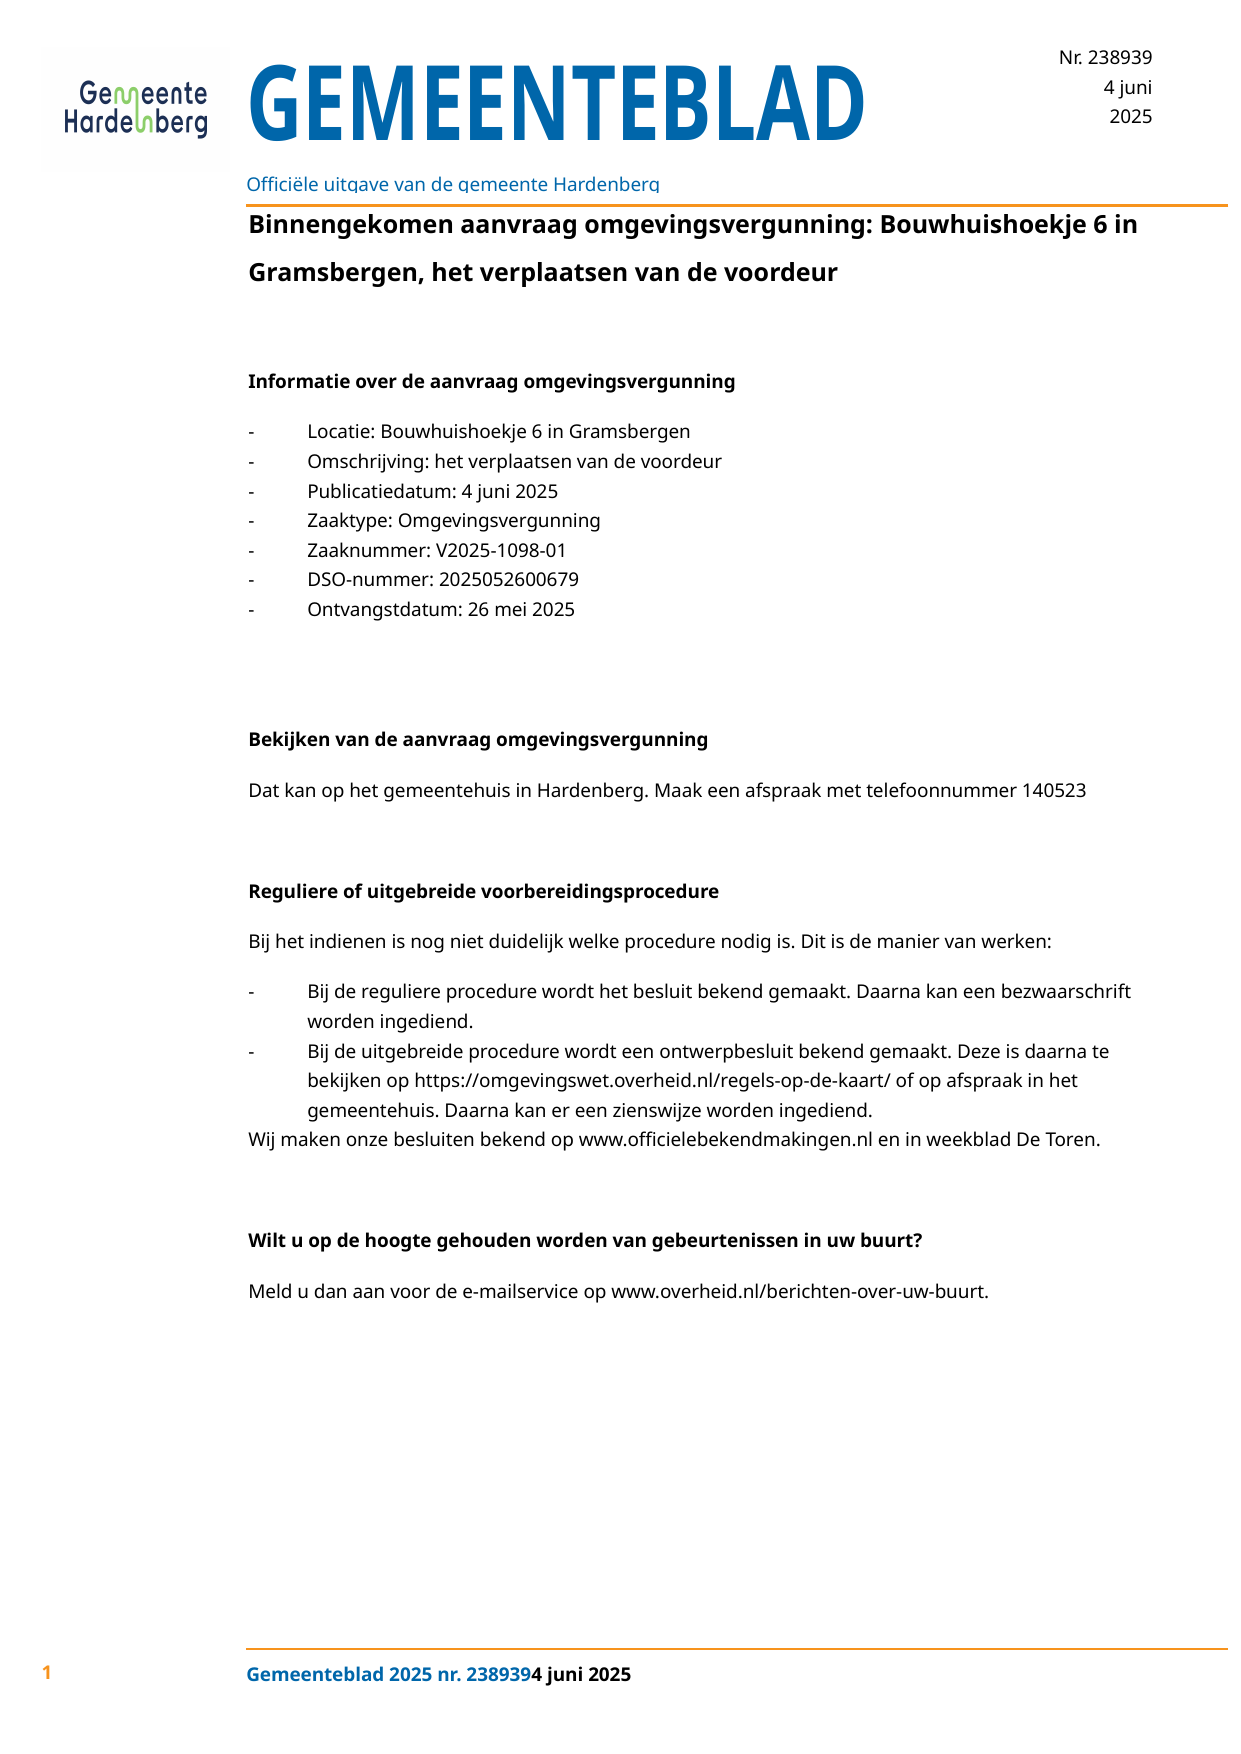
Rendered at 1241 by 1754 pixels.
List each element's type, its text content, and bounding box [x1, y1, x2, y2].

list Locatie: Bouwhuishoekje 6 in Gramsbergen [248, 419, 1152, 444]
list Bij de reguliere procedure wordt het besluit bekend gemaakt. Daarna kan een bezwaarschrift worden ingediend. [248, 979, 1152, 1034]
list Publicatiedatum: 4 juni 2025 [248, 478, 1152, 504]
text Meld u dan aan voor de e-mailservice op www.overheid.nl/berichten-over-uw-buurt. [248, 1278, 1152, 1304]
text Binnengekomen aanvraag omgevingsvergunning: Bouwhuishoekje 6 in Gramsbergen, het verplaatsen van de voordeur [248, 207, 1152, 288]
list Omschrijving: het verplaatsen van de voordeur [248, 448, 1152, 474]
text Wij maken onze besluiten bekend op www.officielebekendmakingen.nl en in weekblad De Toren. [248, 1127, 1152, 1152]
text Reguliere of uitgebreide voorbereidingsprocedure [248, 878, 1152, 904]
text Bekijken van de aanvraag omgevingsvergunning [248, 727, 1152, 752]
picture [41, 47, 231, 172]
text Dat kan op het gemeentehuis in Hardenberg. Maak een afspraak met telefoonnummer 140523 [248, 777, 1152, 803]
list Bij de uitgebreide procedure wordt een ontwerpbesluit bekend gemaakt. Deze is daarna te bekijken op https://omgevingswet.overheid.nl/regels-op-de-kaart/ of op afspraak in het gemeentehuis. Daarna kan er een zienswijze worden ingediend. [248, 1038, 1152, 1123]
text Informatie over de aanvraag omgevingsvergunning [248, 368, 1152, 394]
text Bij het indienen is nog niet duidelijk welke procedure nodig is. Dit is de manier van werken: [248, 928, 1152, 954]
list DSO-nummer: 2025052600679 [248, 567, 1152, 592]
list Zaaktype: Omgevingsvergunning [248, 507, 1152, 533]
text Wilt u op de hoogte gehouden worden van gebeurtenissen in uw buurt? [248, 1227, 1152, 1253]
list Zaaknummer: V2025-1098-01 [248, 537, 1152, 563]
list Ontvangstdatum: 26 mei 2025 [248, 596, 1152, 622]
